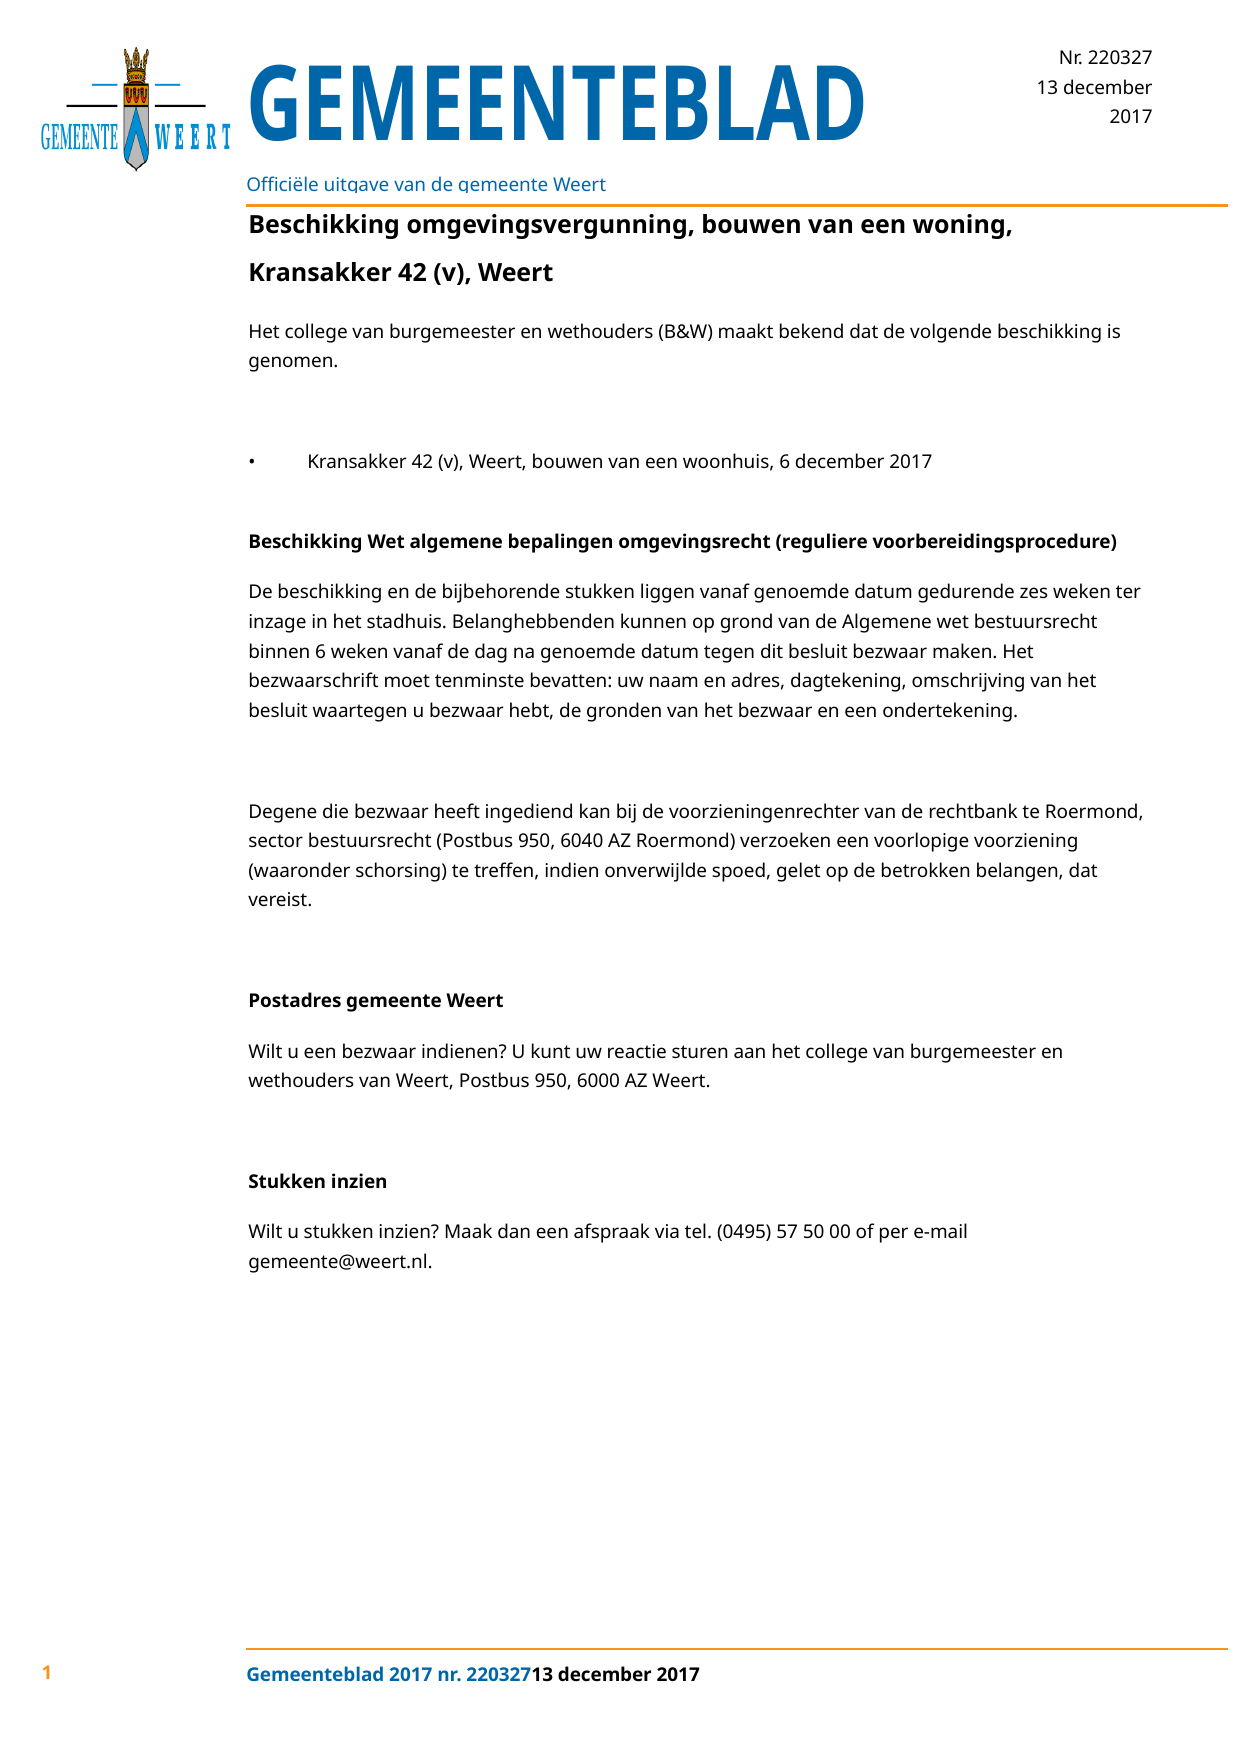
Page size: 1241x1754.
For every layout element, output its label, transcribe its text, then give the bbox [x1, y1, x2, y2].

text Stukken inzien [248, 1168, 1152, 1194]
list Kransakker 42 (v), Weert, bouwen van een woonhuis, 6 december 2017 [248, 448, 1152, 474]
text Postadres gemeente Weert [248, 987, 1152, 1013]
text Beschikking Wet algemene bepalingen omgevingsrecht (reguliere voorbereidingsprocedure) [248, 528, 1152, 554]
text Wilt u stukken inzien? Maak dan een afspraak via tel. (0495) 57 50 00 of per e-mail gemeente@weert.nl. [248, 1219, 1152, 1274]
text Degene die bezwaar heeft ingediend kan bij de voorzieningenrechter van de rechtbank te Roermond, sector bestuursrecht (Postbus 950, 6040 AZ Roermond) verzoeken een voorlopige voorziening (waaronder schorsing) te treffen, indien onverwijlde spoed, gelet op de betrokken belangen, dat vereist. [248, 798, 1152, 912]
text De beschikking en de bijbehorende stukken liggen vanaf genoemde datum gedurende zes weken ter inzage in het stadhuis. Belanghebbenden kunnen op grond van de Algemene wet bestuursrecht binnen 6 weken vanaf de dag na genoemde datum tegen dit besluit bezwaar maken. Het bezwaarschrift moet tenminste bevatten: uw naam en adres, dagtekening, omschrijving van het besluit waartegen u bezwaar hebt, de gronden van het bezwaar en een ondertekening. [248, 579, 1152, 723]
picture [41, 47, 231, 172]
text Het college van burgemeester en wethouders (B&W) maakt bekend dat de volgende beschikking is genomen. [248, 318, 1152, 373]
text Beschikking omgevingsvergunning, bouwen van een woning, Kransakker 42 (v), Weert [248, 207, 1152, 288]
text Wilt u een bezwaar indienen? U kunt uw reactie sturen aan het college van burgemeester en wethouders van Weert, Postbus 950, 6000 AZ Weert. [248, 1038, 1152, 1093]
